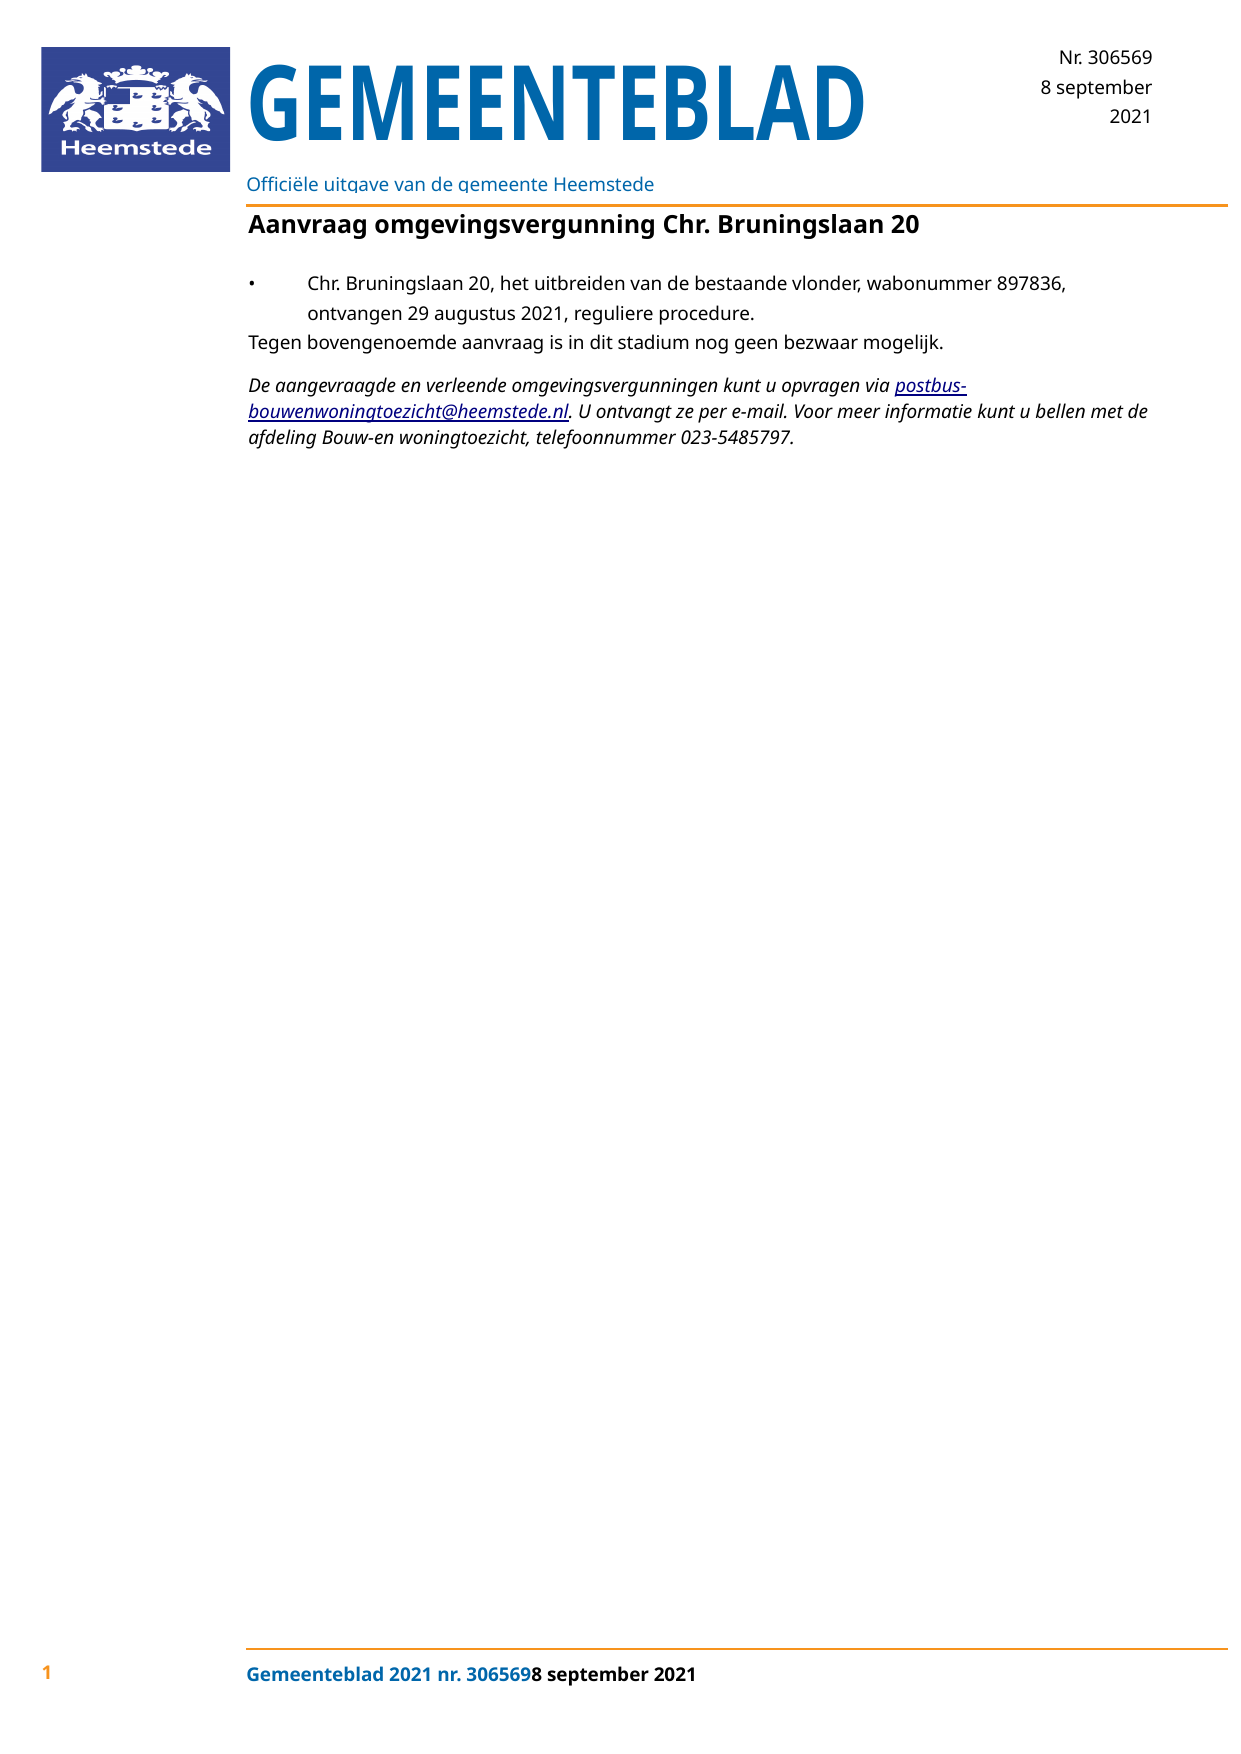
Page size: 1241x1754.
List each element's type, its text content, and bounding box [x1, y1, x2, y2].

picture [41, 47, 231, 172]
text De aangevraagde en verleende omgevingsvergunningen kunt u opvragen via postbus-bouwenwoningtoezicht@heemstede.nl. U ontvangt ze per e-mail. Voor meer informatie kunt u bellen met de afdeling Bouw-en woningtoezicht, telefoonnummer 023-5485797. [248, 373, 1152, 450]
text Aanvraag omgevingsvergunning Chr. Bruningslaan 20 [248, 207, 1152, 241]
text Tegen bovengenoemde aanvraag is in dit stadium nog geen bezwaar mogelijk. [248, 329, 1152, 355]
list Chr. Bruningslaan 20, het uitbreiden van de bestaande vlonder, wabonummer 897836, ontvangen 29 augustus 2021, reguliere procedure. [248, 270, 1152, 326]
